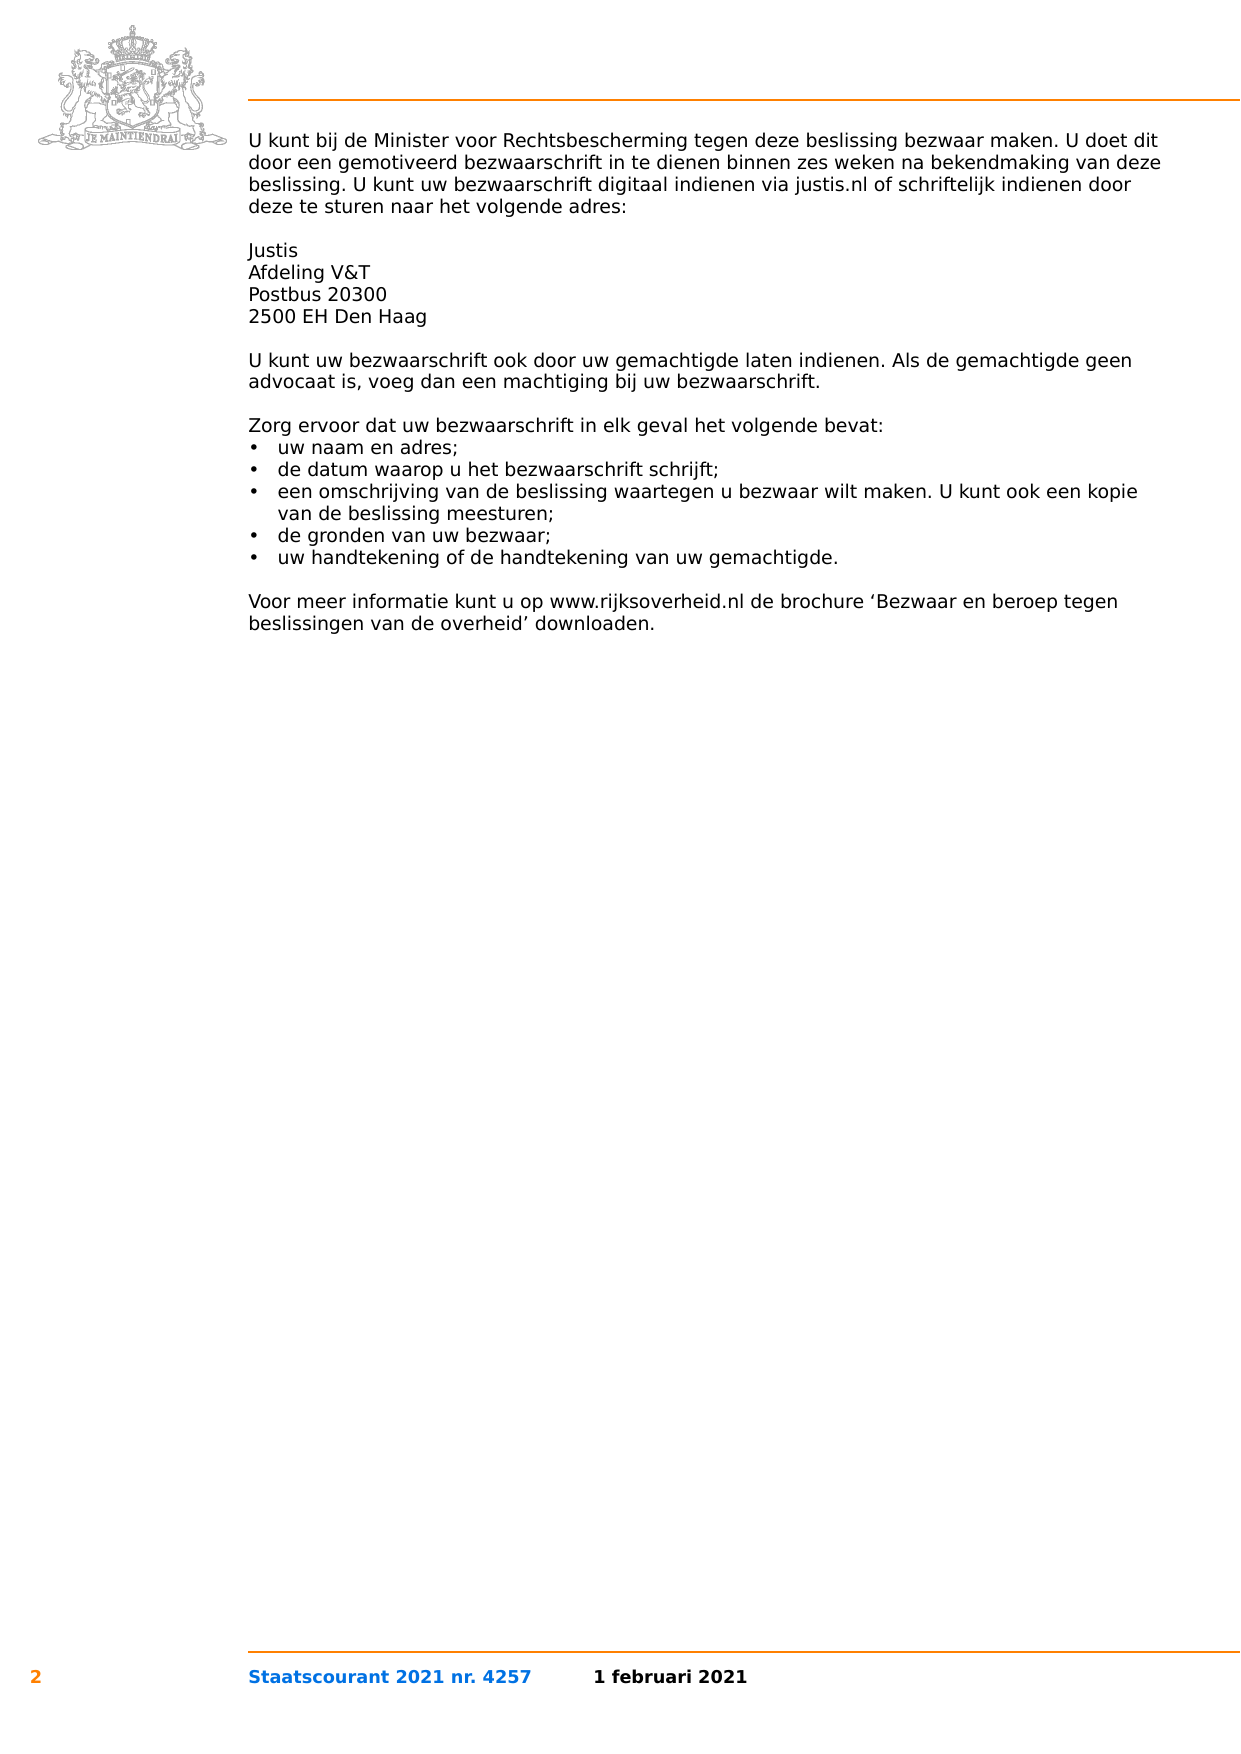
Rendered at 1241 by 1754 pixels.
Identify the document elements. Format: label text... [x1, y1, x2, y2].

text • uw naam en adres; [248, 437, 1163, 459]
text Voor meer informatie kunt u op www.rijksoverheid.nl de brochure ‘Bezwaar en beroep tegen beslissingen van de overheid’ downloaden. [248, 591, 1163, 635]
text U kunt uw bezwaarschrift ook door uw gemachtigde laten indienen. Als de gemachtigde geen advocaat is, voeg dan een machtiging bij uw bezwaarschrift. [248, 349, 1163, 393]
text Postbus 20300 [248, 284, 1163, 306]
text 2500 EH Den Haag [248, 306, 1163, 328]
text • de gronden van uw bezwaar; [248, 525, 1163, 547]
picture [38, 25, 227, 150]
text • een omschrijving van de beslissing waartegen u bezwaar wilt maken. U kunt ook een kopie van de beslissing meesturen; [248, 481, 1163, 525]
text • uw handtekening of de handtekening van uw gemachtigde. [248, 547, 1163, 569]
text U kunt bij de Minister voor Rechtsbescherming tegen deze beslissing bezwaar maken. U doet dit door een gemotiveerd bezwaarschrift in te dienen binnen zes weken na bekendmaking van deze beslissing. U kunt uw bezwaarschrift digitaal indienen via justis.nl of schriftelijk indienen door deze te sturen naar het volgende adres: [248, 130, 1163, 218]
text Afdeling V&T [248, 262, 1163, 284]
text • de datum waarop u het bezwaarschrift schrijft; [248, 459, 1163, 481]
text Zorg ervoor dat uw bezwaarschrift in elk geval het volgende bevat: [248, 415, 1163, 437]
text Justis [248, 240, 1163, 262]
